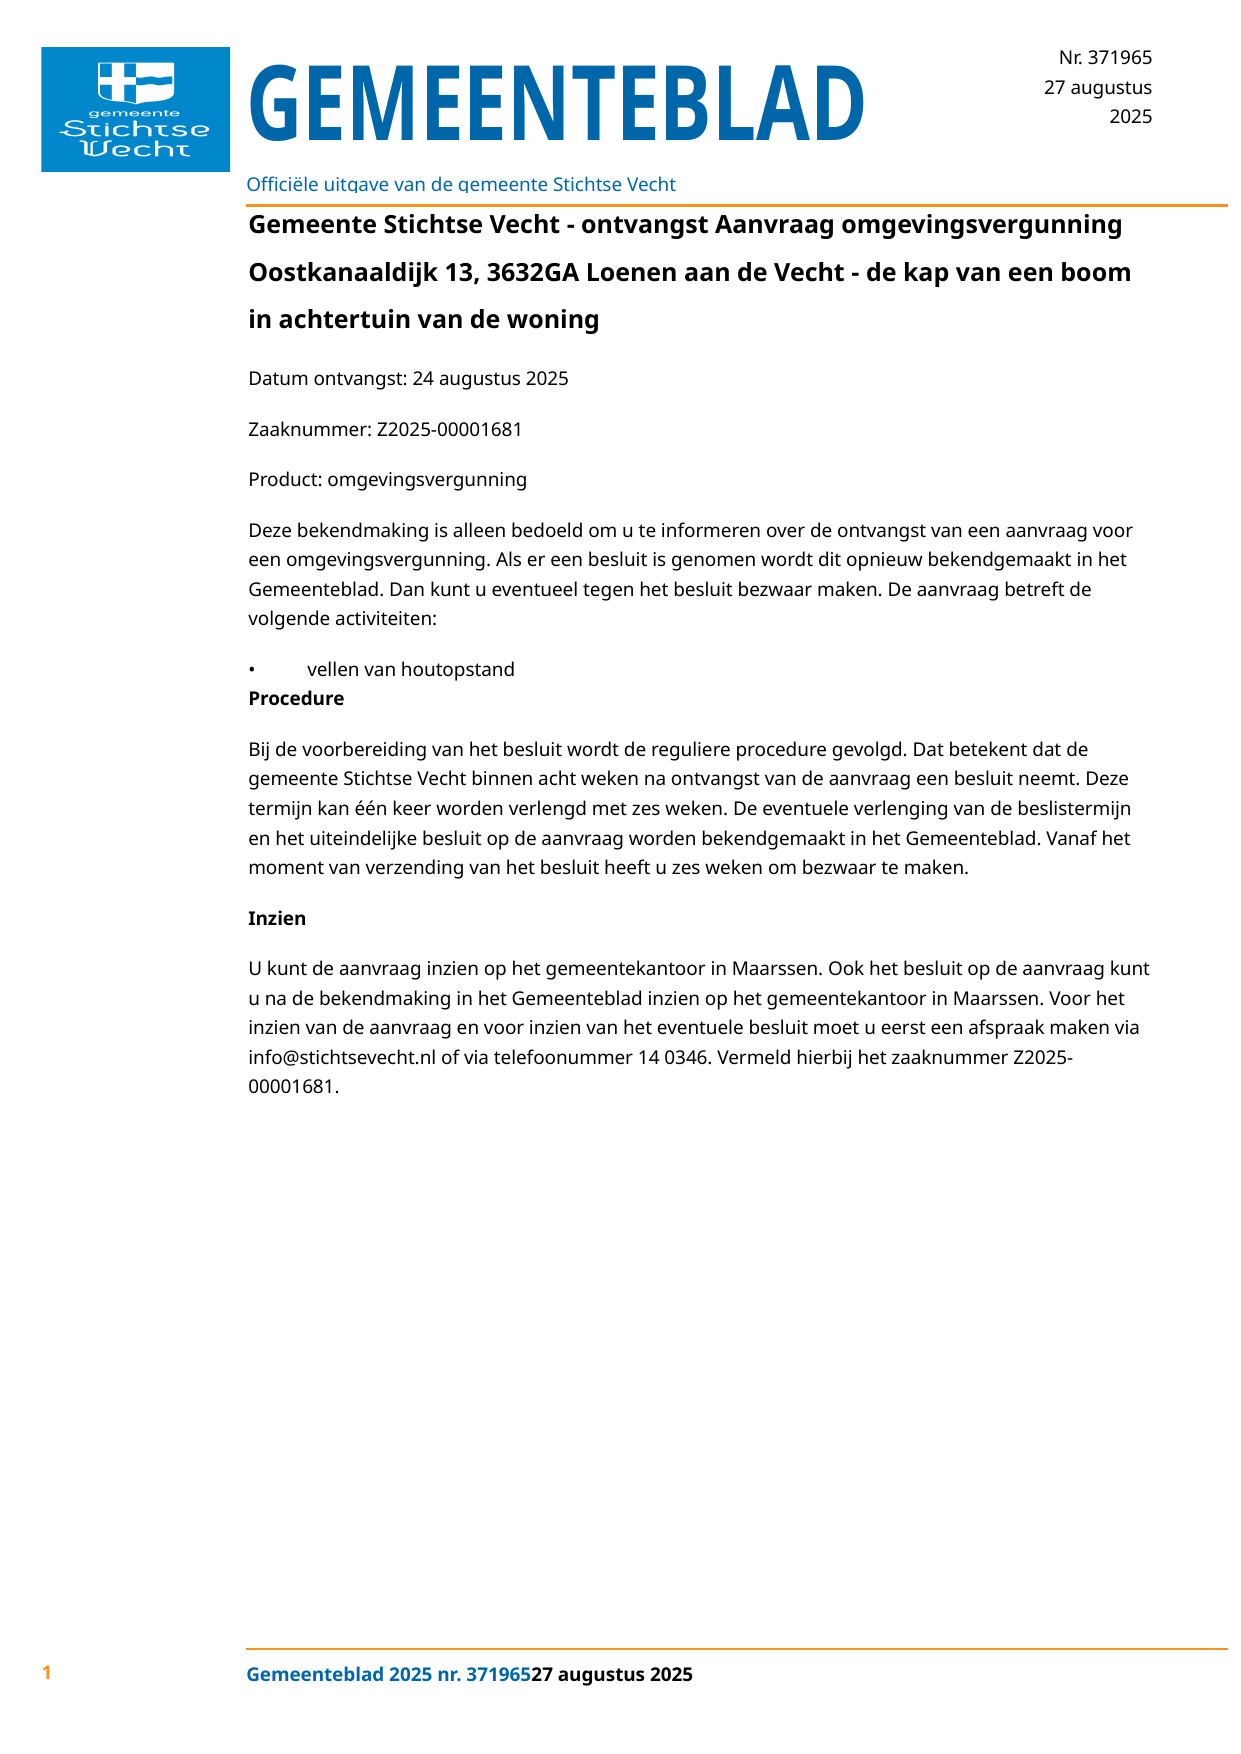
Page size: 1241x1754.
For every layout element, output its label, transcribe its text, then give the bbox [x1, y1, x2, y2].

text U kunt de aanvraag inzien op het gemeentekantoor in Maarssen. Ook het besluit op de aanvraag kunt u na de bekendmaking in het Gemeenteblad inzien op het gemeentekantoor in Maarssen. Voor het inzien van de aanvraag en voor inzien van het eventuele besluit moet u eerst een afspraak maken via info@stichtsevecht.nl of via telefoonummer 14 0346. Vermeld hierbij het zaaknummer Z2025-00001681. [248, 955, 1152, 1099]
picture [137, 63, 174, 103]
picture [99, 63, 135, 101]
text Gemeente Stichtse Vecht - ontvangst Aanvraag omgevingsvergunning Oostkanaaldijk 13, 3632GA Loenen aan de Vecht - de kap van een boom in achtertuin van de woning [248, 207, 1152, 336]
text Procedure [248, 686, 1152, 711]
text Inzien [248, 905, 1152, 930]
text Bij de voorbereiding van het besluit wordt de reguliere procedure gevolgd. Dat betekent dat de gemeente Stichtse Vecht binnen acht weken na ontvangst van de aanvraag een besluit neemt. Deze termijn kan één keer worden verlengd met zes weken. De eventuele verlenging van de beslistermijn en het uiteindelijke besluit op de aanvraag worden bekendgemaakt in het Gemeenteblad. Vanaf het moment van verzending van het besluit heeft u zes weken om bezwaar te maken. [248, 736, 1152, 880]
text Zaaknummer: Z2025-00001681 [248, 416, 1152, 442]
text Product: omgevingsvergunning [248, 466, 1152, 492]
text Deze bekendmaking is alleen bedoeld om u te informeren over de ontvangst van een aanvraag voor een omgevingsvergunning. Als er een besluit is genomen wordt dit opnieuw bekendgemaakt in het Gemeenteblad. Dan kunt u eventueel tegen het besluit bezwaar maken. De aanvraag betreft de volgende activiteiten: [248, 517, 1152, 631]
list vellen van houtopstand [248, 656, 1152, 682]
text Datum ontvangst: 24 augustus 2025 [248, 366, 1152, 391]
